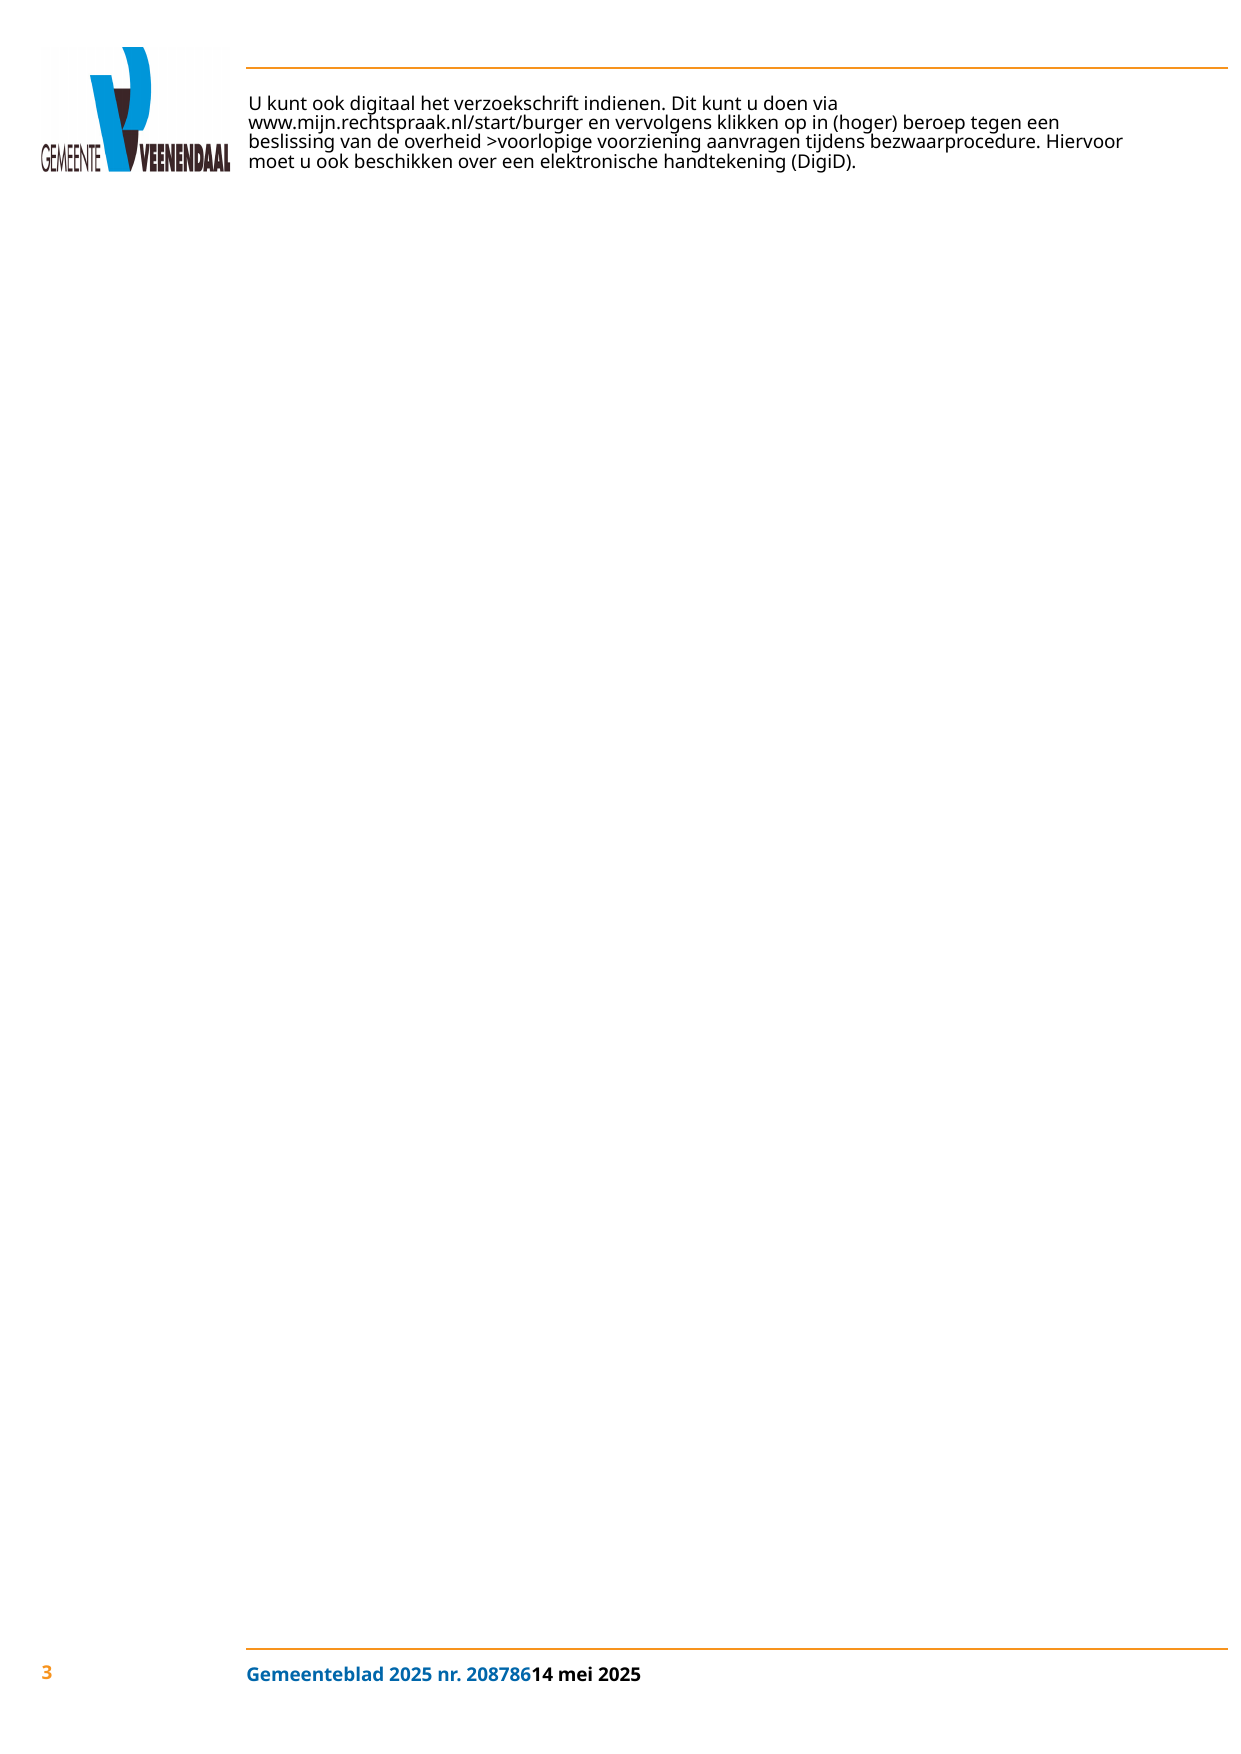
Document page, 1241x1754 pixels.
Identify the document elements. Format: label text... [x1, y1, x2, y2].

picture [41, 47, 130, 172]
text U kunt ook digitaal het verzoekschrift indienen. Dit kunt u doen via www.mijn.rechtspraak.nl/start/burger en vervolgens klikken op in (hoger) beroep tegen een beslissing van de overheid >voorlopige voorziening aanvragen tijdens bezwaarprocedure. Hiervoor moet u ook beschikken over een elektronische handtekening (DigiD). [248, 95, 1152, 172]
picture [123, 47, 231, 172]
